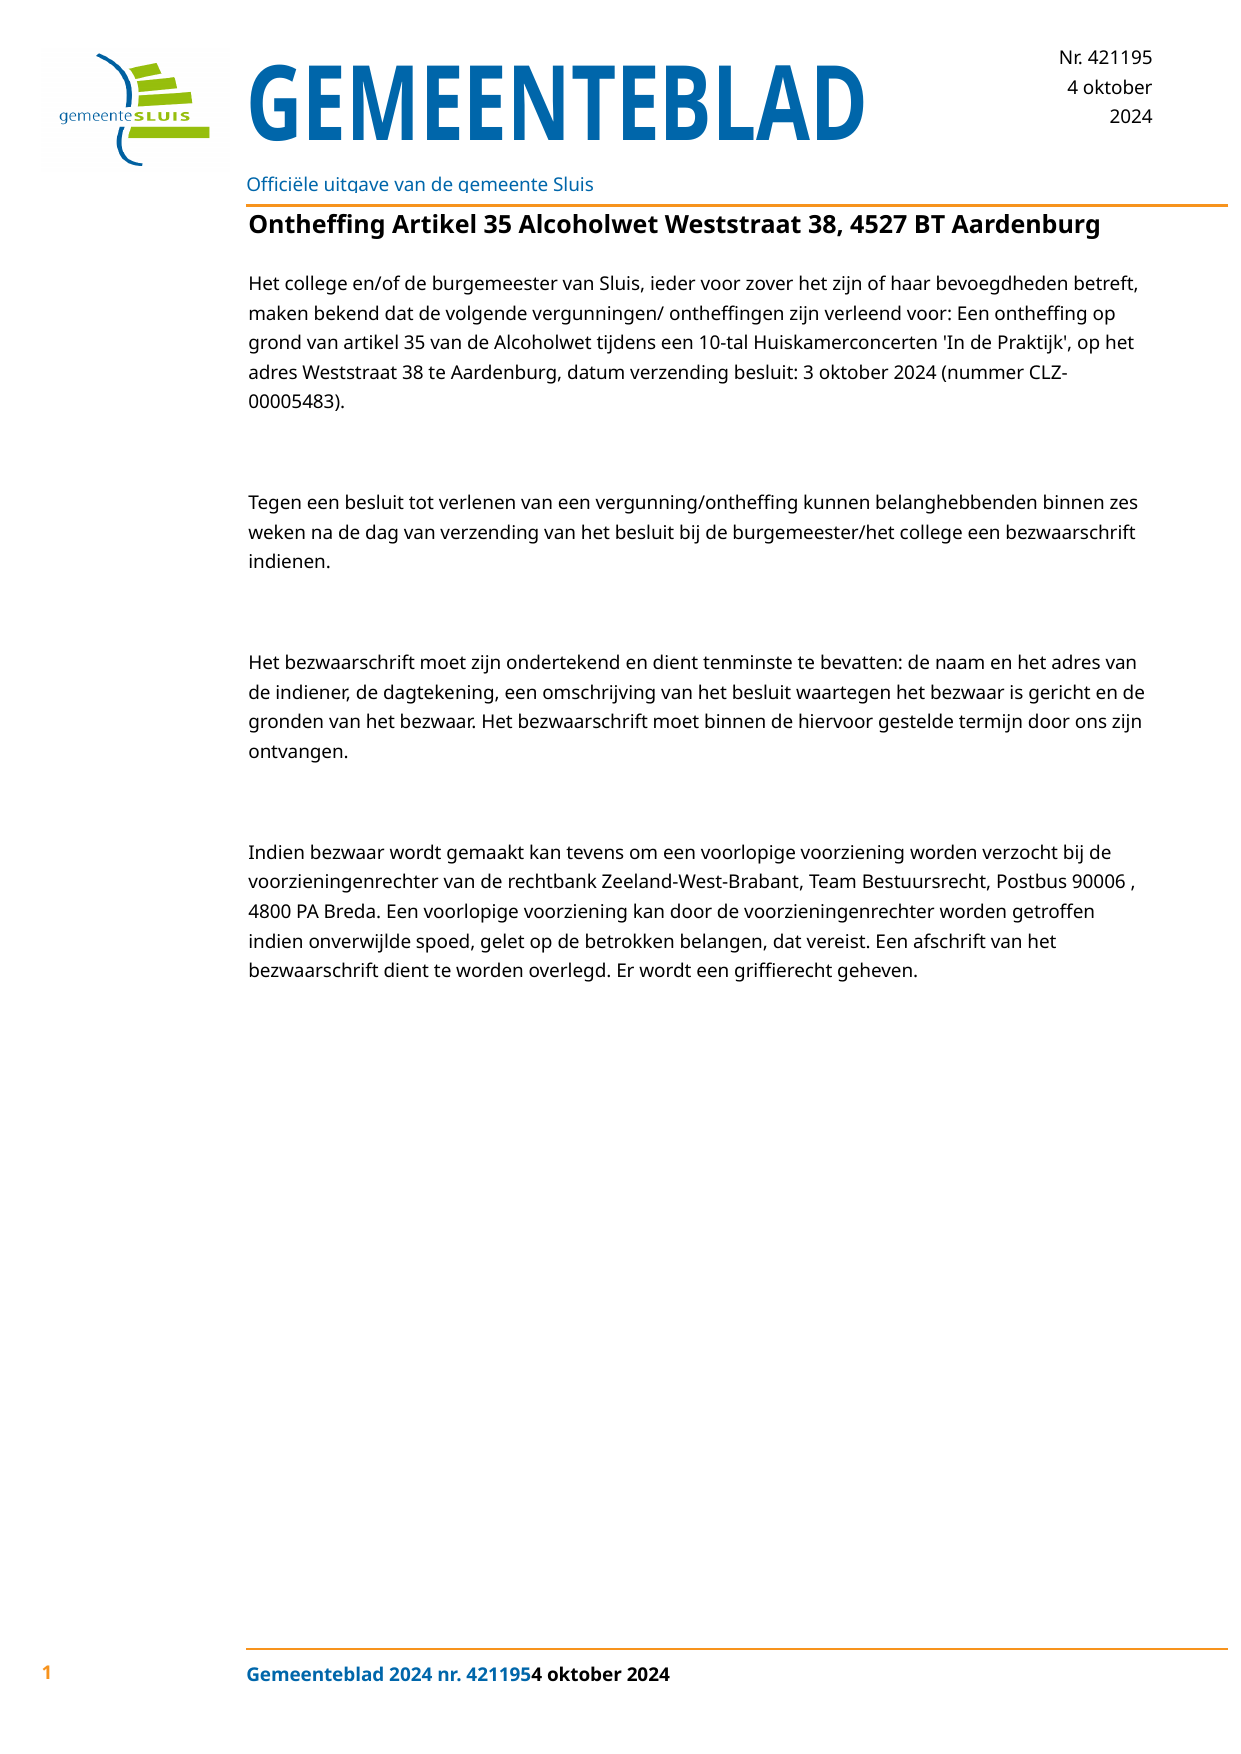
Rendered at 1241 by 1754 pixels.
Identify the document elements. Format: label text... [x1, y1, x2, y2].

text Het bezwaarschrift moet zijn ondertekend en dient tenminste te bevatten: de naam en het adres van de indiener, de dagtekening, een omschrijving van het besluit waartegen het bezwaar is gericht en de gronden van het bezwaar. Het bezwaarschrift moet binnen de hiervoor gestelde termijn door ons zijn ontvangen. [248, 649, 1152, 764]
text Het college en/of de burgemeester van Sluis, ieder voor zover het zijn of haar bevoegdheden betreft, maken bekend dat de volgende vergunningen/ ontheffingen zijn verleend voor: Een ontheffing op grond van artikel 35 van de Alcoholwet tijdens een 10-tal Huiskamerconcerten 'In de Praktijk', op het adres Weststraat 38 te Aardenburg, datum verzending besluit: 3 oktober 2024 (nummer CLZ-00005483). [248, 270, 1152, 414]
text Ontheffing Artikel 35 Alcoholwet Weststraat 38, 4527 BT Aardenburg [248, 207, 1152, 241]
text Tegen een besluit tot verlenen van een vergunning/ontheffing kunnen belanghebbenden binnen zes weken na de dag van verzending van het besluit bij de burgemeester/het college een bezwaarschrift indienen. [248, 489, 1152, 574]
picture [41, 47, 231, 172]
text Indien bezwaar wordt gemaakt kan tevens om een voorlopige voorziening worden verzocht bij de voorzieningenrechter van de rechtbank Zeeland-West-Brabant, Team Bestuursrecht, Postbus 90006 , 4800 PA Breda. Een voorlopige voorziening kan door de voorzieningenrechter worden getroffen indien onverwijlde spoed, gelet op de betrokken belangen, dat vereist. Een afschrift van het bezwaarschrift dient te worden overlegd. Er wordt een griffierecht geheven. [248, 839, 1152, 983]
